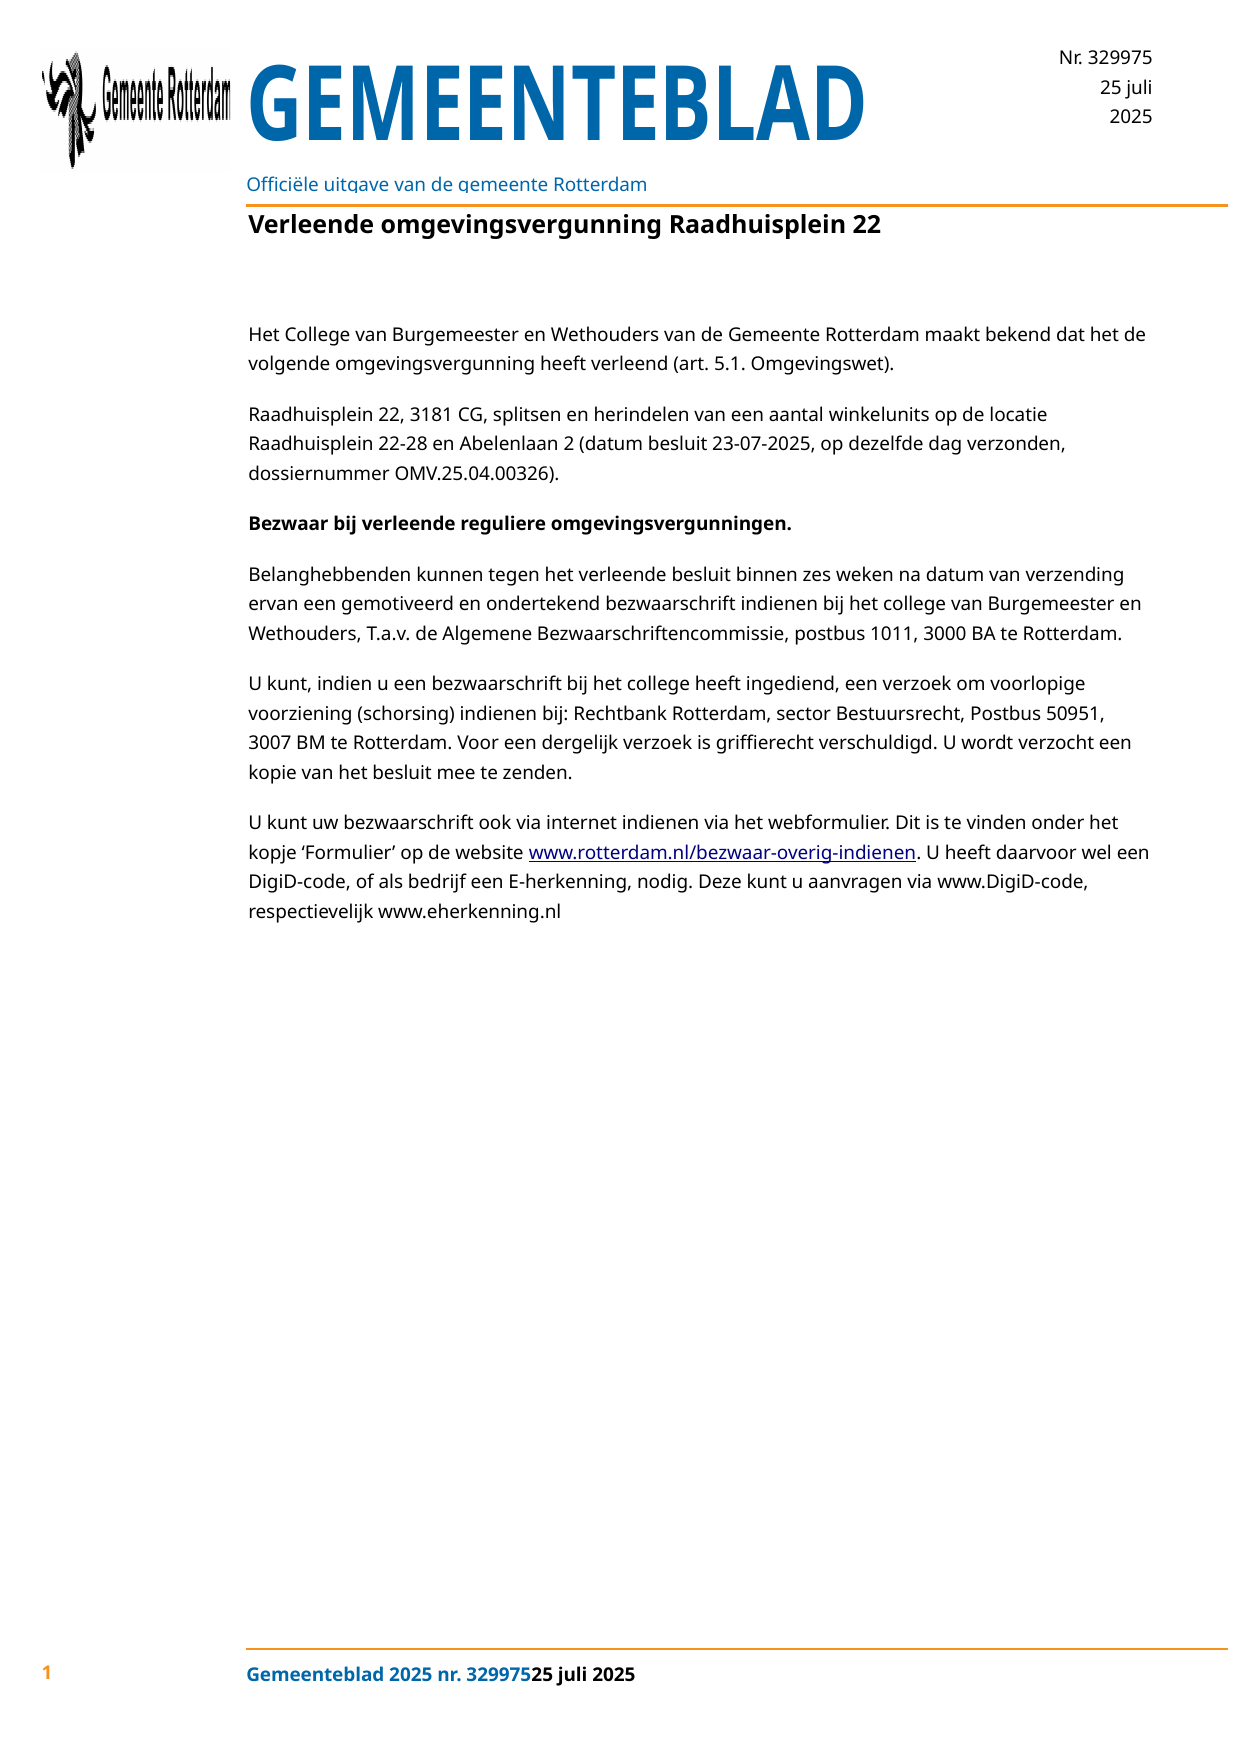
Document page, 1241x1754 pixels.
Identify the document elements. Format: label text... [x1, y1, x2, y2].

picture [41, 47, 231, 172]
text Het College van Burgemeester en Wethouders van de Gemeente Rotterdam maakt bekend dat het de volgende omgevingsvergunning heeft verleend (art. 5.1. Omgevingswet). [248, 321, 1152, 376]
text U kunt, indien u een bezwaarschrift bij het college heeft ingediend, een verzoek om voorlopige voorziening (schorsing) indienen bij: Rechtbank Rotterdam, sector Bestuursrecht, Postbus 50951, 3007 BM te Rotterdam. Voor een dergelijk verzoek is griffierecht verschuldigd. U wordt verzocht een kopie van het besluit mee te zenden. [248, 670, 1152, 785]
text U kunt uw bezwaarschrift ook via internet indienen via het webformulier. Dit is te vinden onder het kopje ‘Formulier’ op de website www.rotterdam.nl/bezwaar-overig-indienen. U heeft daarvoor wel een DigiD-code, of als bedrijf een E-herkenning, nodig. Deze kunt u aanvragen via www.DigiD-code, respectievelijk www.eherkenning.nl [248, 809, 1152, 924]
text Belanghebbenden kunnen tegen het verleende besluit binnen zes weken na datum van verzending ervan een gemotiveerd en ondertekend bezwaarschrift indienen bij het college van Burgemeester en Wethouders, T.a.v. de Algemene Bezwaarschriftencommissie, postbus 1011, 3000 BA te Rotterdam. [248, 561, 1152, 646]
text Bezwaar bij verleende reguliere omgevingsvergunningen. [248, 510, 1152, 536]
text Verleende omgevingsvergunning Raadhuisplein 22 [248, 207, 1152, 241]
text Raadhuisplein 22, 3181 CG, splitsen en herindelen van een aantal winkelunits op de locatie Raadhuisplein 22-28 en Abelenlaan 2 (datum besluit 23-07-2025, op dezelfde dag verzonden, dossiernummer OMV.25.04.00326). [248, 401, 1152, 486]
